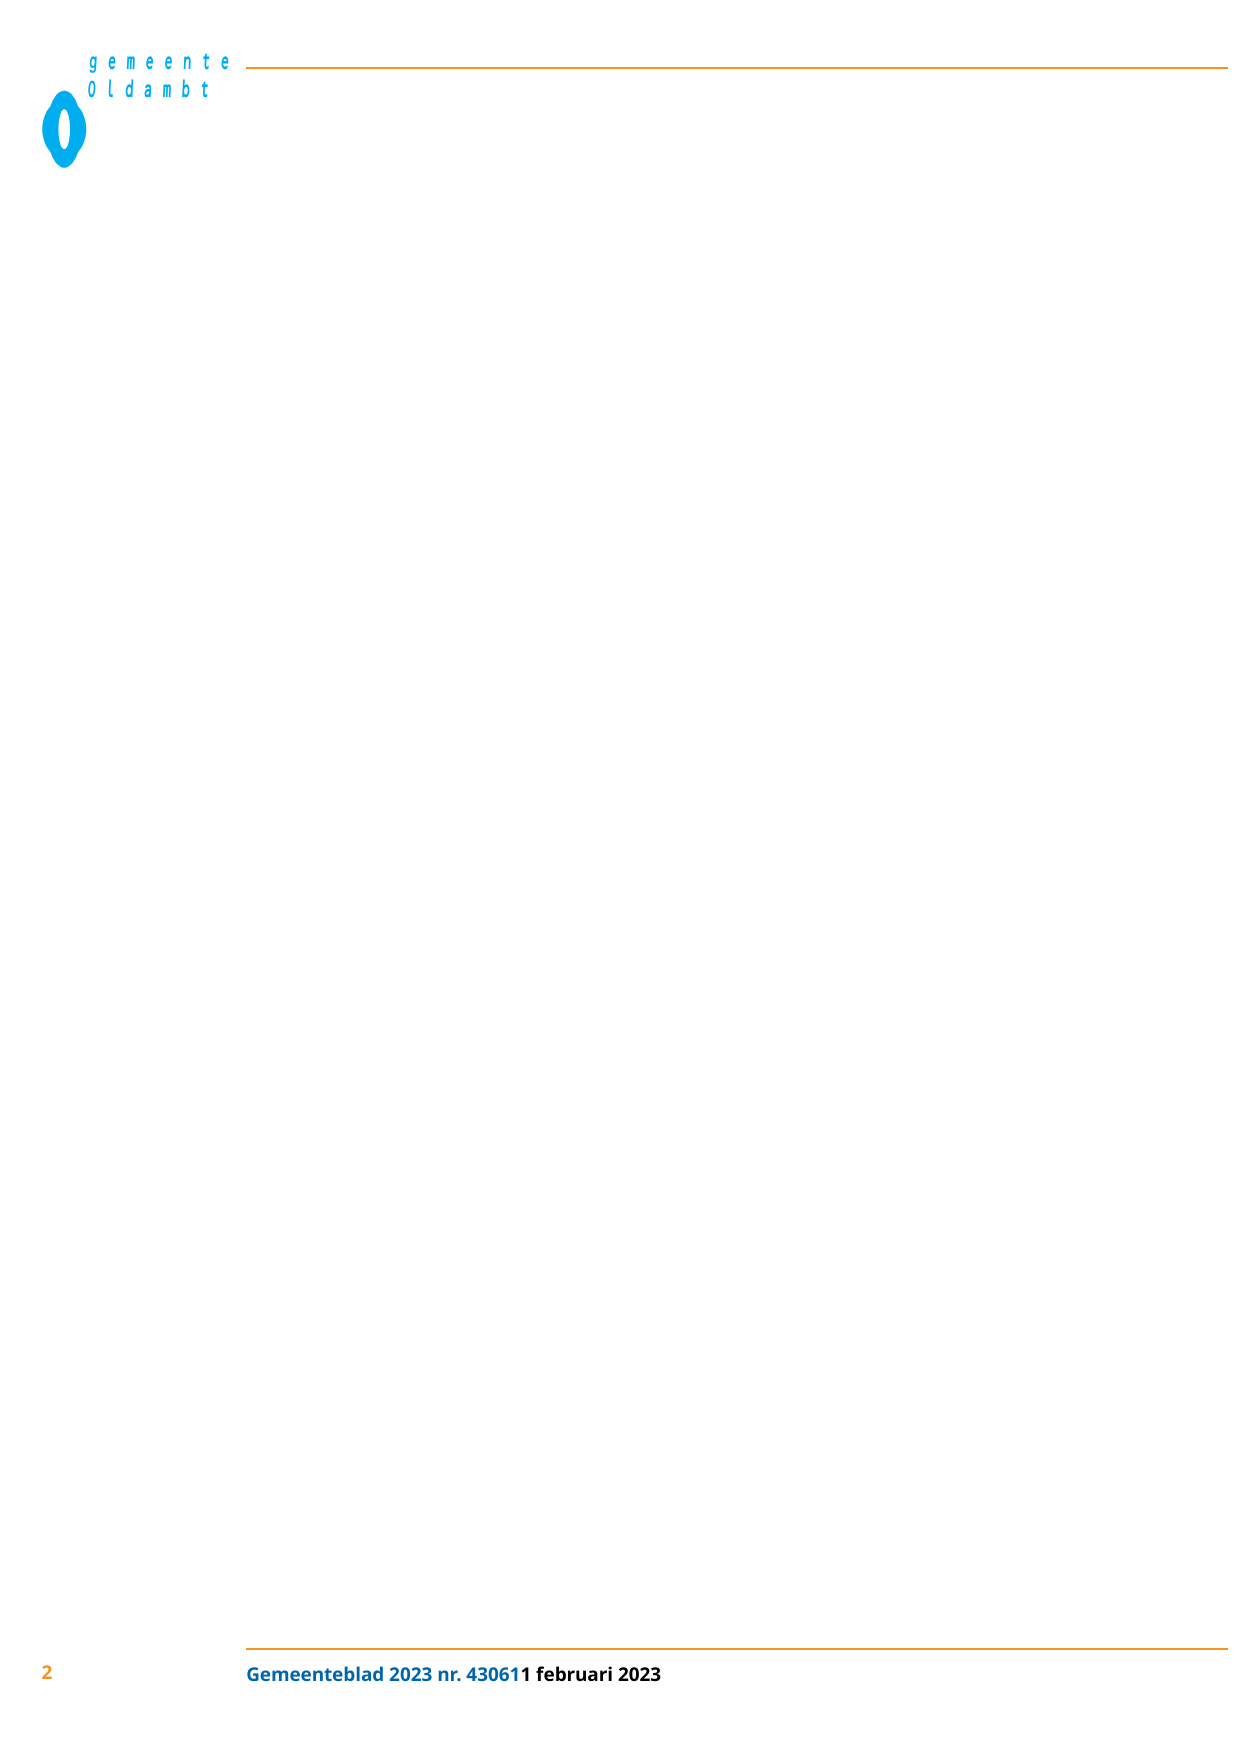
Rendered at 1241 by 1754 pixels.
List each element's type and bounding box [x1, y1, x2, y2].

picture [41, 47, 231, 172]
